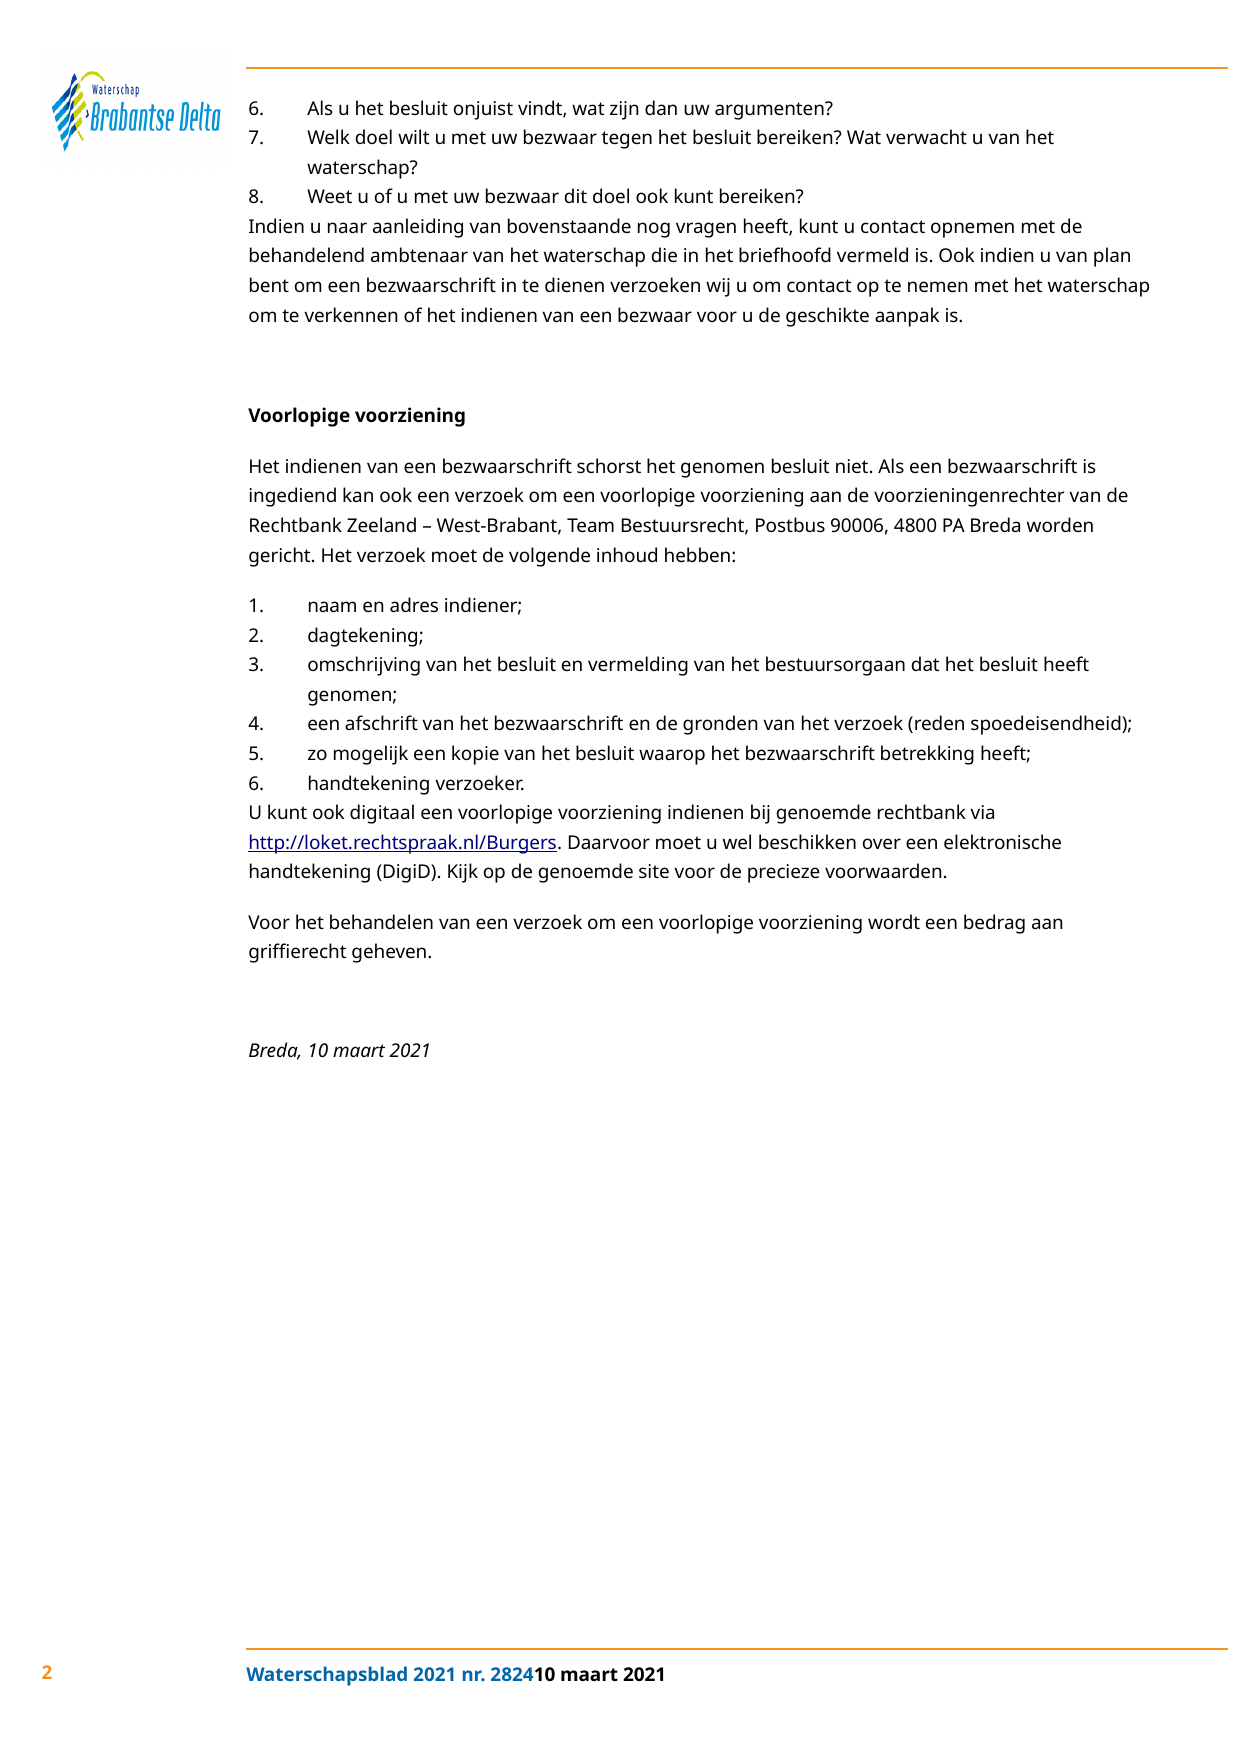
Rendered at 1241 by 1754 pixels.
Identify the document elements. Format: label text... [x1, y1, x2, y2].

text U kunt ook digitaal een voorlopige voorziening indienen bij genoemde rechtbank via http://loket.rechtspraak.nl/Burgers. Daarvoor moet u wel beschikken over een elektronische handtekening (DigiD). Kijk op de genoemde site voor de precieze voorwaarden. [248, 799, 1152, 884]
list Weet u of u met uw bezwaar dit doel ook kunt bereiken? [248, 183, 1152, 209]
list zo mogelijk een kopie van het besluit waarop het bezwaarschrift betrekking heeft; [248, 740, 1152, 766]
list omschrijving van het besluit en vermelding van het bestuursorgaan dat het besluit heeft genomen; [248, 651, 1152, 707]
list naam en adres indiener; [248, 592, 1152, 618]
list handtekening verzoeker. [248, 770, 1152, 796]
list Als u het besluit onjuist vindt, wat zijn dan uw argumenten? [248, 95, 1152, 121]
list een afschrift van het bezwaarschrift en de gronden van het verzoek (reden spoedeisendheid); [248, 711, 1152, 736]
text Het indienen van een bezwaarschrift schorst het genomen besluit niet. Als een bezwaarschrift is ingediend kan ook een verzoek om een voorlopige voorziening aan de voorzieningenrechter van de Rechtbank Zeeland – West-Brabant, Team Bestuursrecht, Postbus 90006, 4800 PA Breda worden gericht. Het verzoek moet de volgende inhoud hebben: [248, 453, 1152, 568]
text Breda, 10 maart 2021 [248, 1037, 1152, 1062]
list Welk doel wilt u met uw bezwaar tegen het besluit bereiken? Wat verwacht u van het waterschap? [248, 124, 1152, 180]
text Voor het behandelen van een verzoek om een voorlopige voorziening wordt een bedrag aan griffierecht geheven. [248, 909, 1152, 964]
picture [41, 47, 231, 172]
text Voorlopige voorziening [248, 403, 1152, 428]
text Indien u naar aanleiding van bovenstaande nog vragen heeft, kunt u contact opnemen met de behandelend ambtenaar van het waterschap die in het briefhoofd vermeld is. Ook indien u van plan bent om een bezwaarschrift in te dienen verzoeken wij u om contact op te nemen met het waterschap om te verkennen of het indienen van een bezwaar voor u de geschikte aanpak is. [248, 213, 1152, 328]
list dagtekening; [248, 622, 1152, 648]
